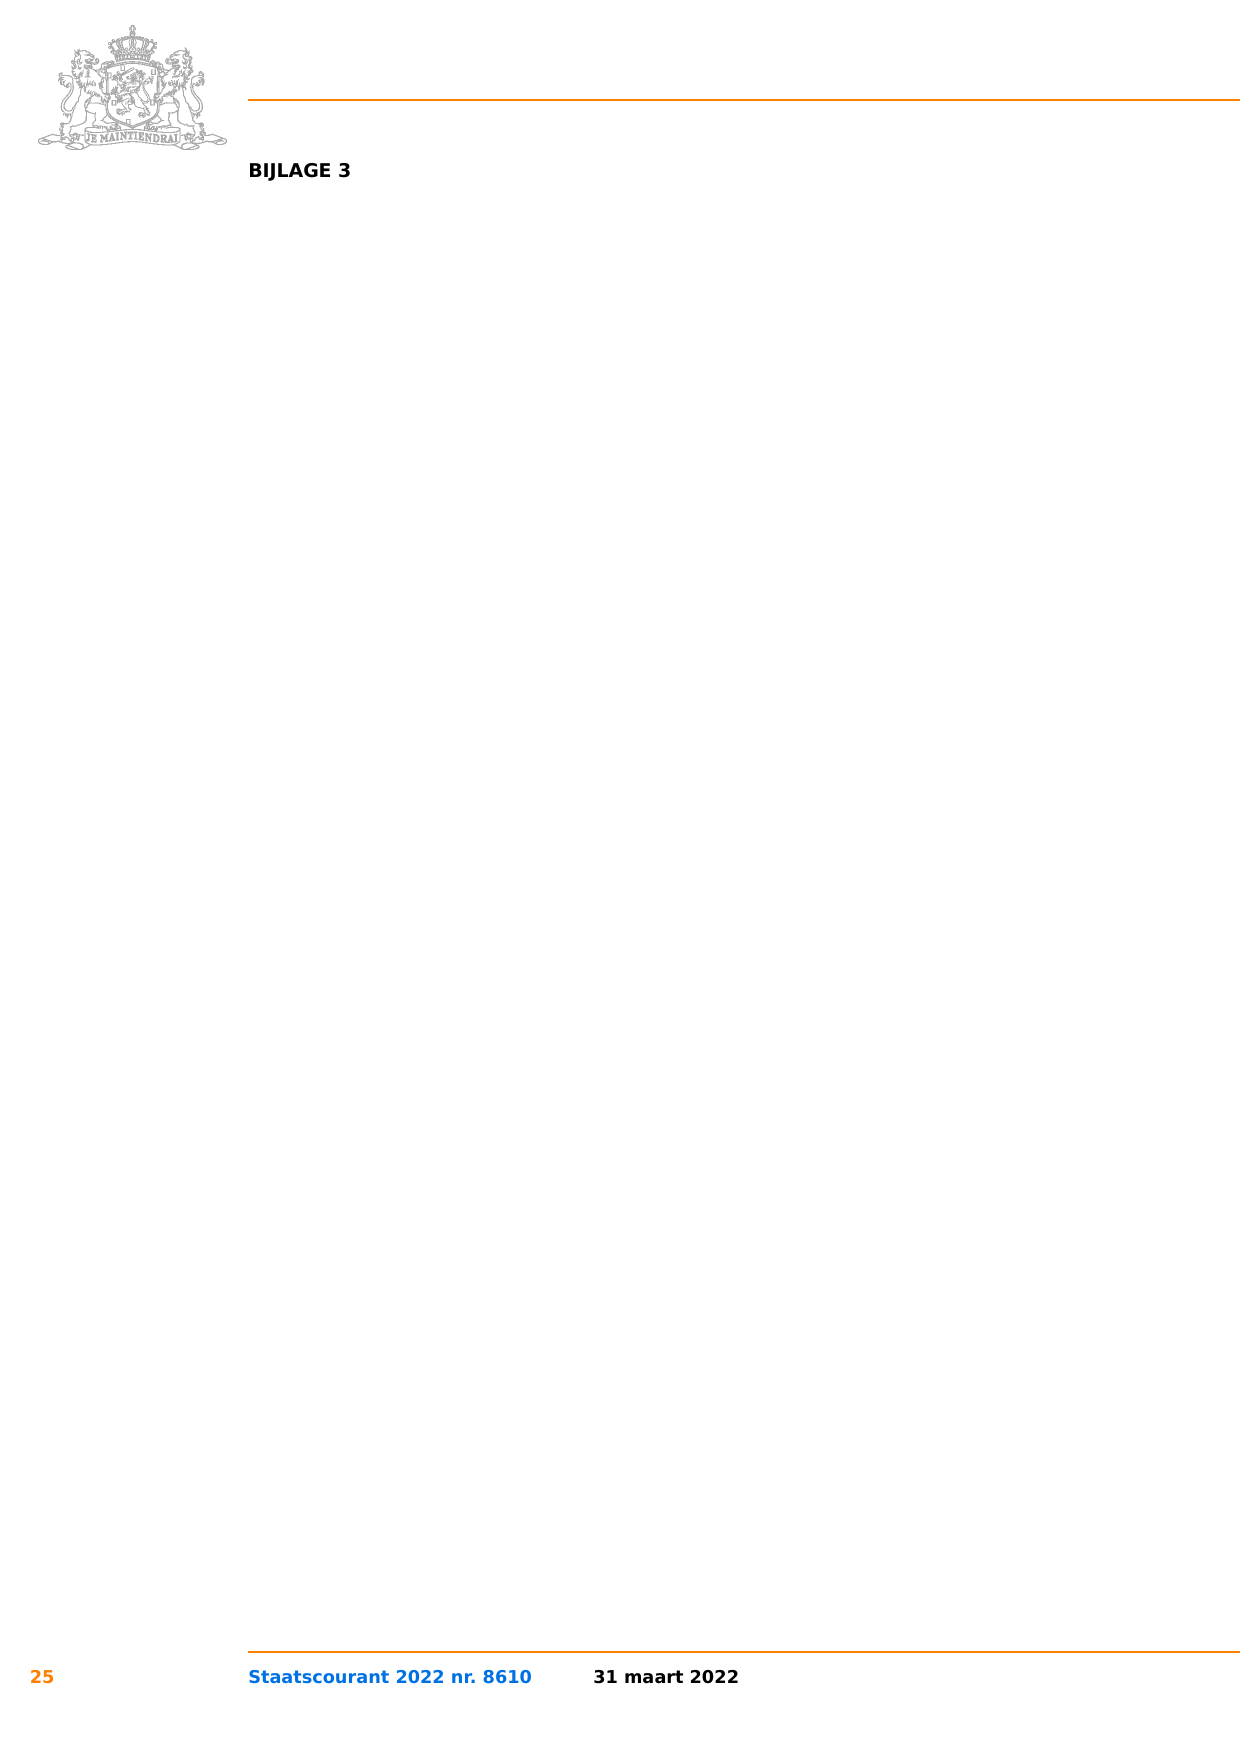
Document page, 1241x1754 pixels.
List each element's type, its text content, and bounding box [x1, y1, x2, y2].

picture [38, 25, 227, 150]
subtitle BIJLAGE 3 [248, 160, 1163, 182]
